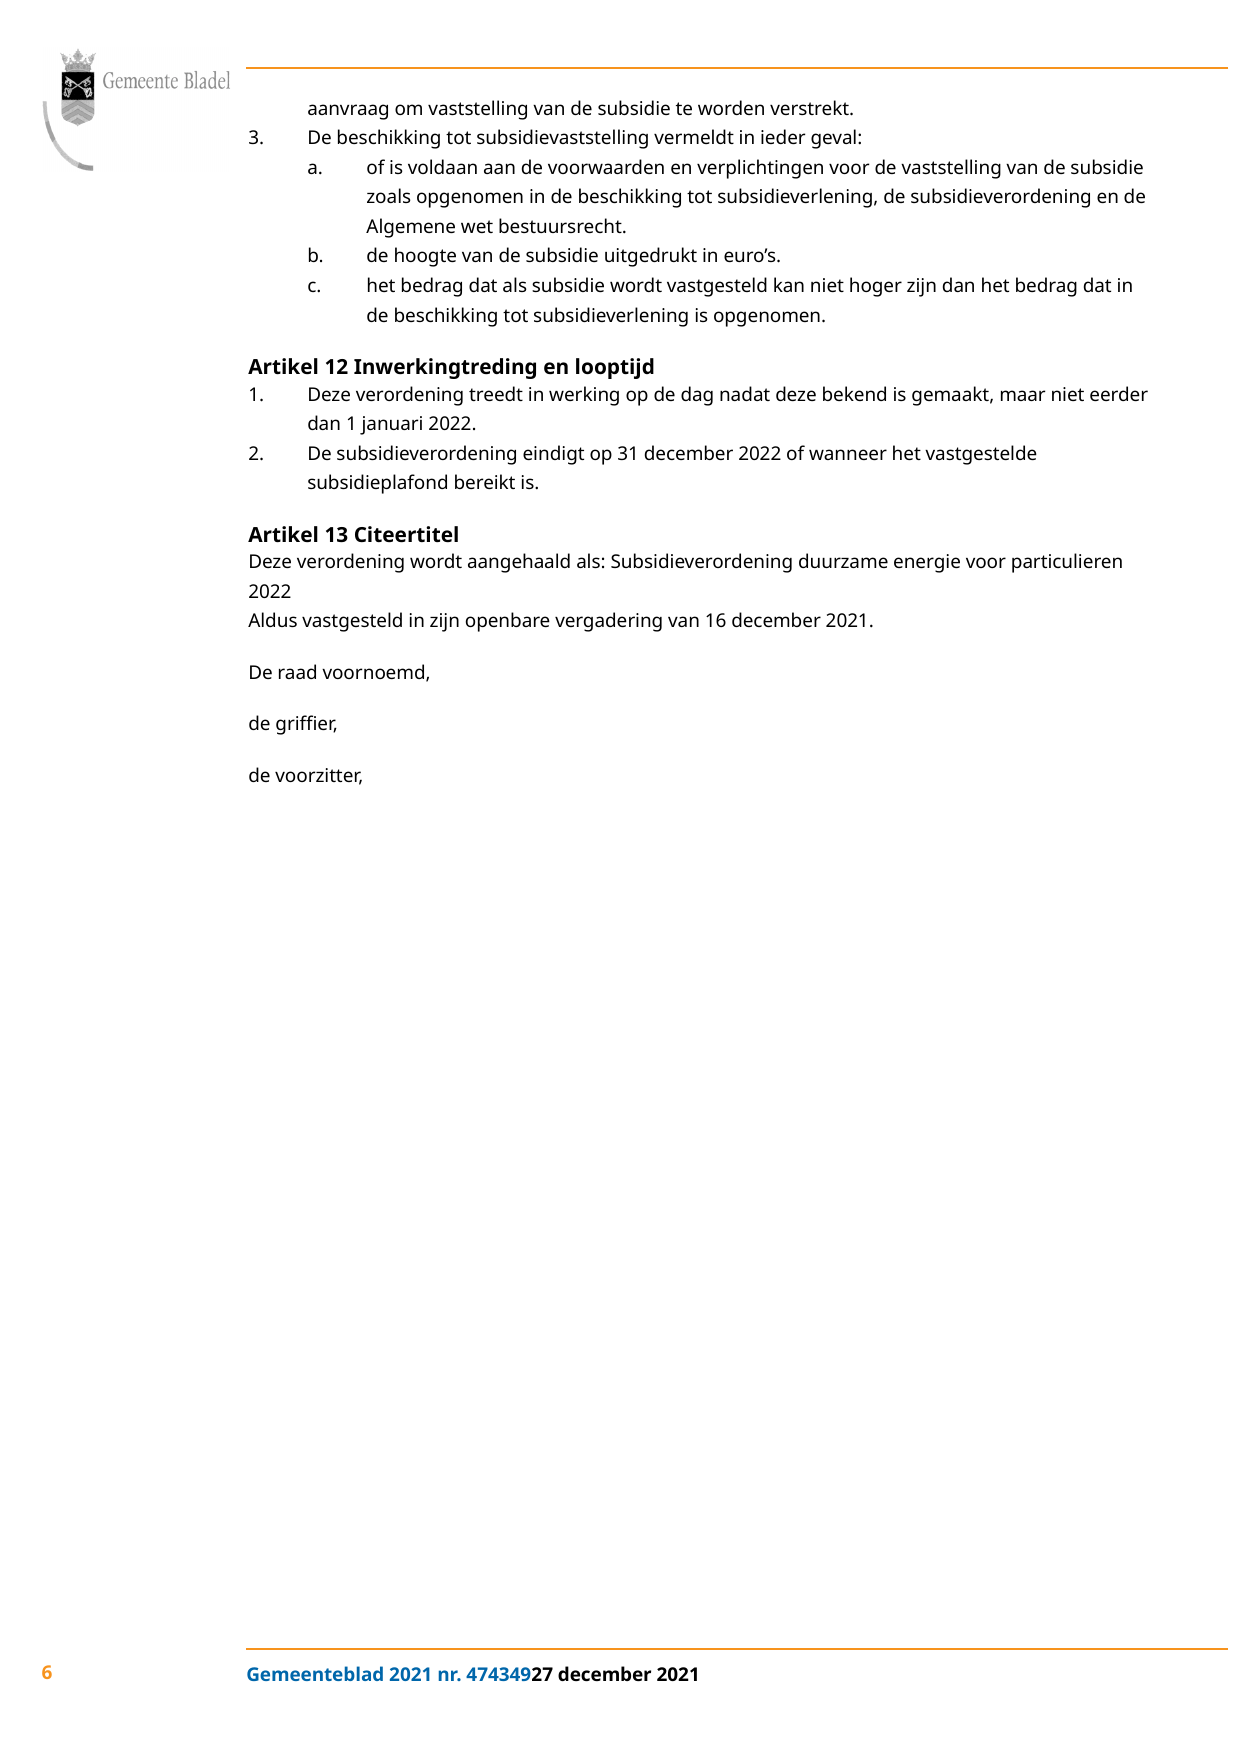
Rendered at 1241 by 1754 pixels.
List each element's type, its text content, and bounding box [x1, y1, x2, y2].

text De raad voornoemd, [248, 659, 1152, 685]
list Deze verordening treedt in werking op de dag nadat deze bekend is gemaakt, maar niet eerder dan 1 januari 2022. [248, 381, 1152, 436]
list de hoogte van de subsidie uitgedrukt in euro’s. [307, 243, 1152, 268]
text de voorzitter, [248, 762, 1152, 788]
text Aldus vastgesteld in zijn openbare vergadering van 16 december 2021. [248, 607, 1152, 633]
text Artikel 13 Citeertitel [248, 520, 1152, 548]
text de griffier, [248, 710, 1152, 736]
list De subsidieverordening eindigt op 31 december 2022 of wanneer het vastgestelde subsidieplafond bereikt is. [248, 440, 1152, 495]
list of is voldaan aan de voorwaarden en verplichtingen voor de vaststelling van de subsidie zoals opgenomen in de beschikking tot subsidieverlening, de subsidieverordening en de Algemene wet bestuursrecht. [307, 154, 1152, 239]
list aanvraag om vaststelling van de subsidie te worden verstrekt. [248, 95, 1152, 121]
list het bedrag dat als subsidie wordt vastgesteld kan niet hoger zijn dan het bedrag dat in de beschikking tot subsidieverlening is opgenomen. [307, 272, 1152, 328]
text Artikel 12 Inwerkingtreding en looptijd [248, 352, 1152, 381]
picture [41, 47, 231, 172]
list De beschikking tot subsidievaststelling vermeldt in ieder geval: [248, 124, 1152, 150]
text Deze verordening wordt aangehaald als: Subsidieverordening duurzame energie voor particulieren 2022 [248, 548, 1152, 604]
